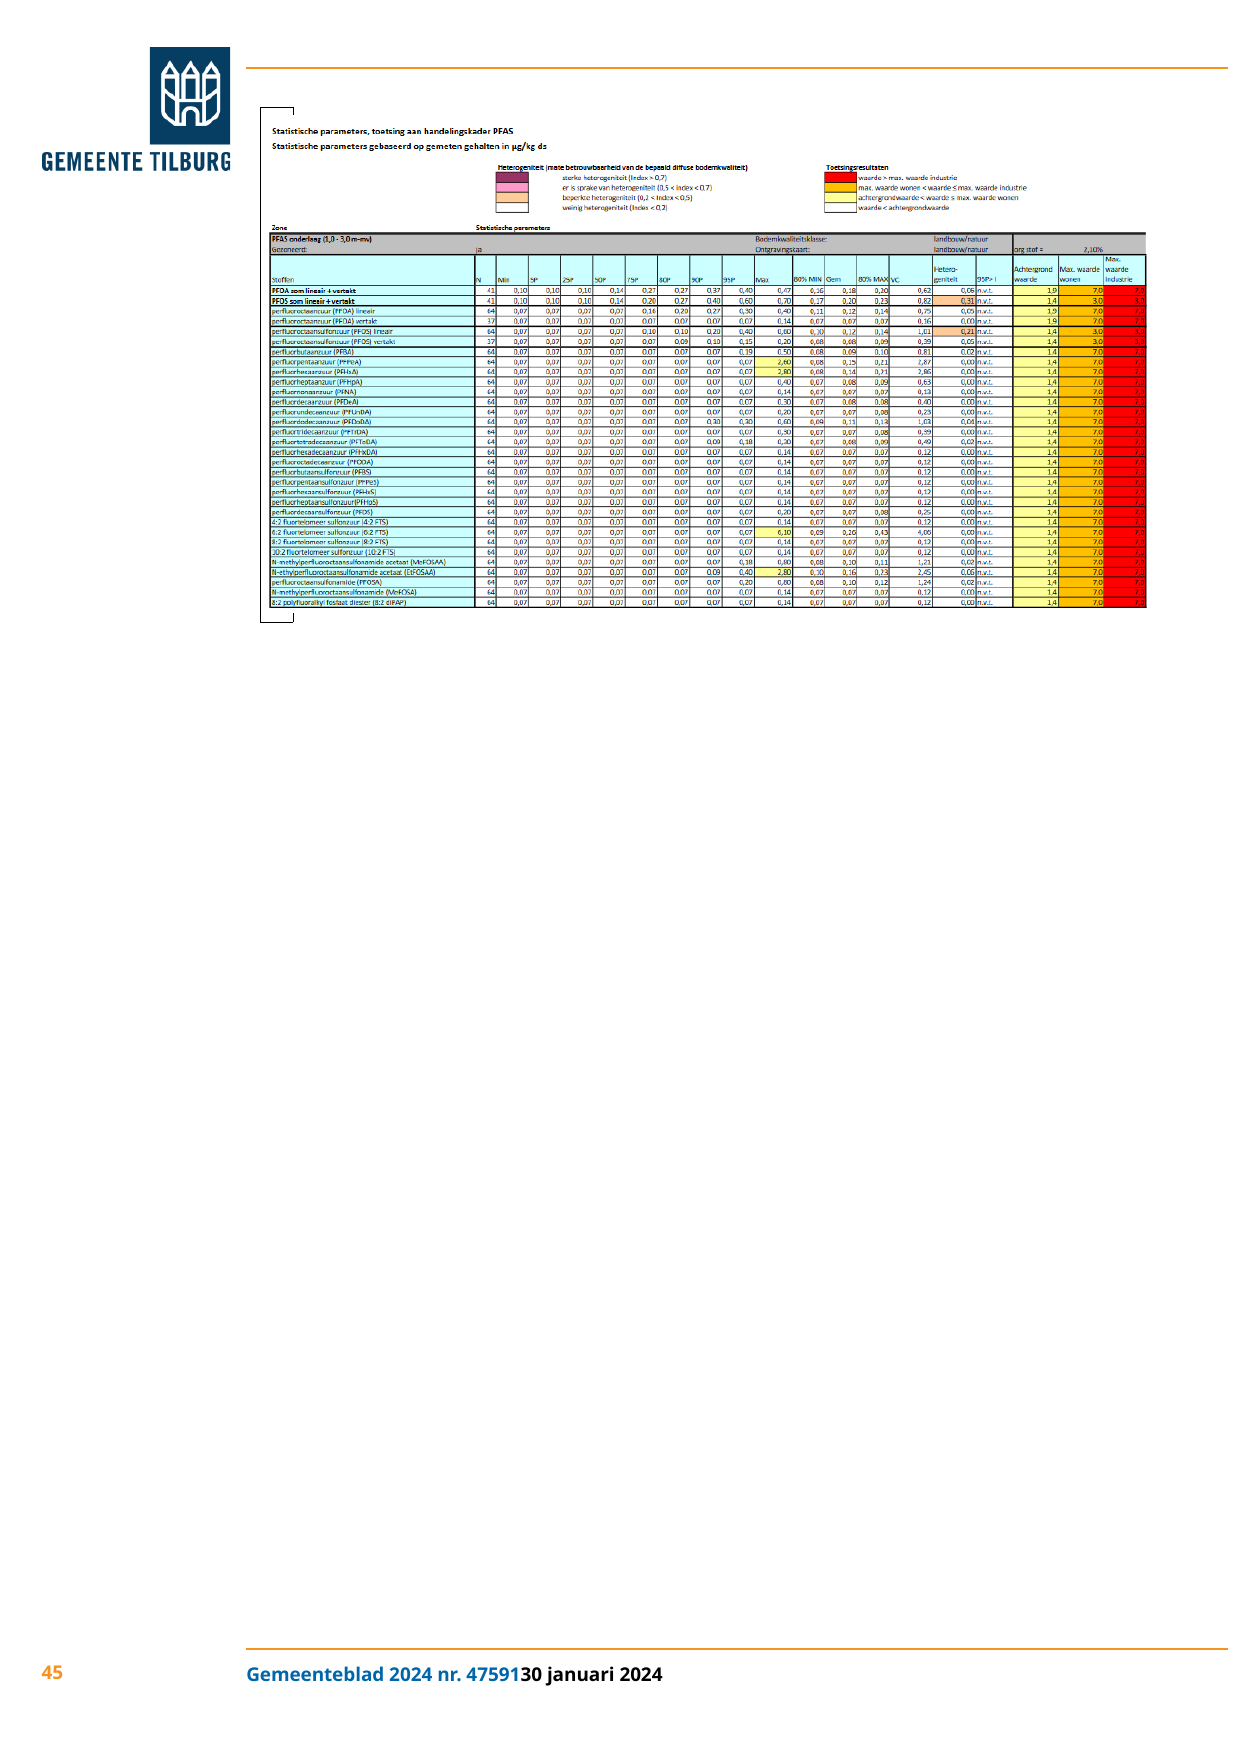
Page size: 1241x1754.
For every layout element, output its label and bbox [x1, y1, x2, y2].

picture [41, 47, 231, 172]
picture [268, 115, 1173, 613]
